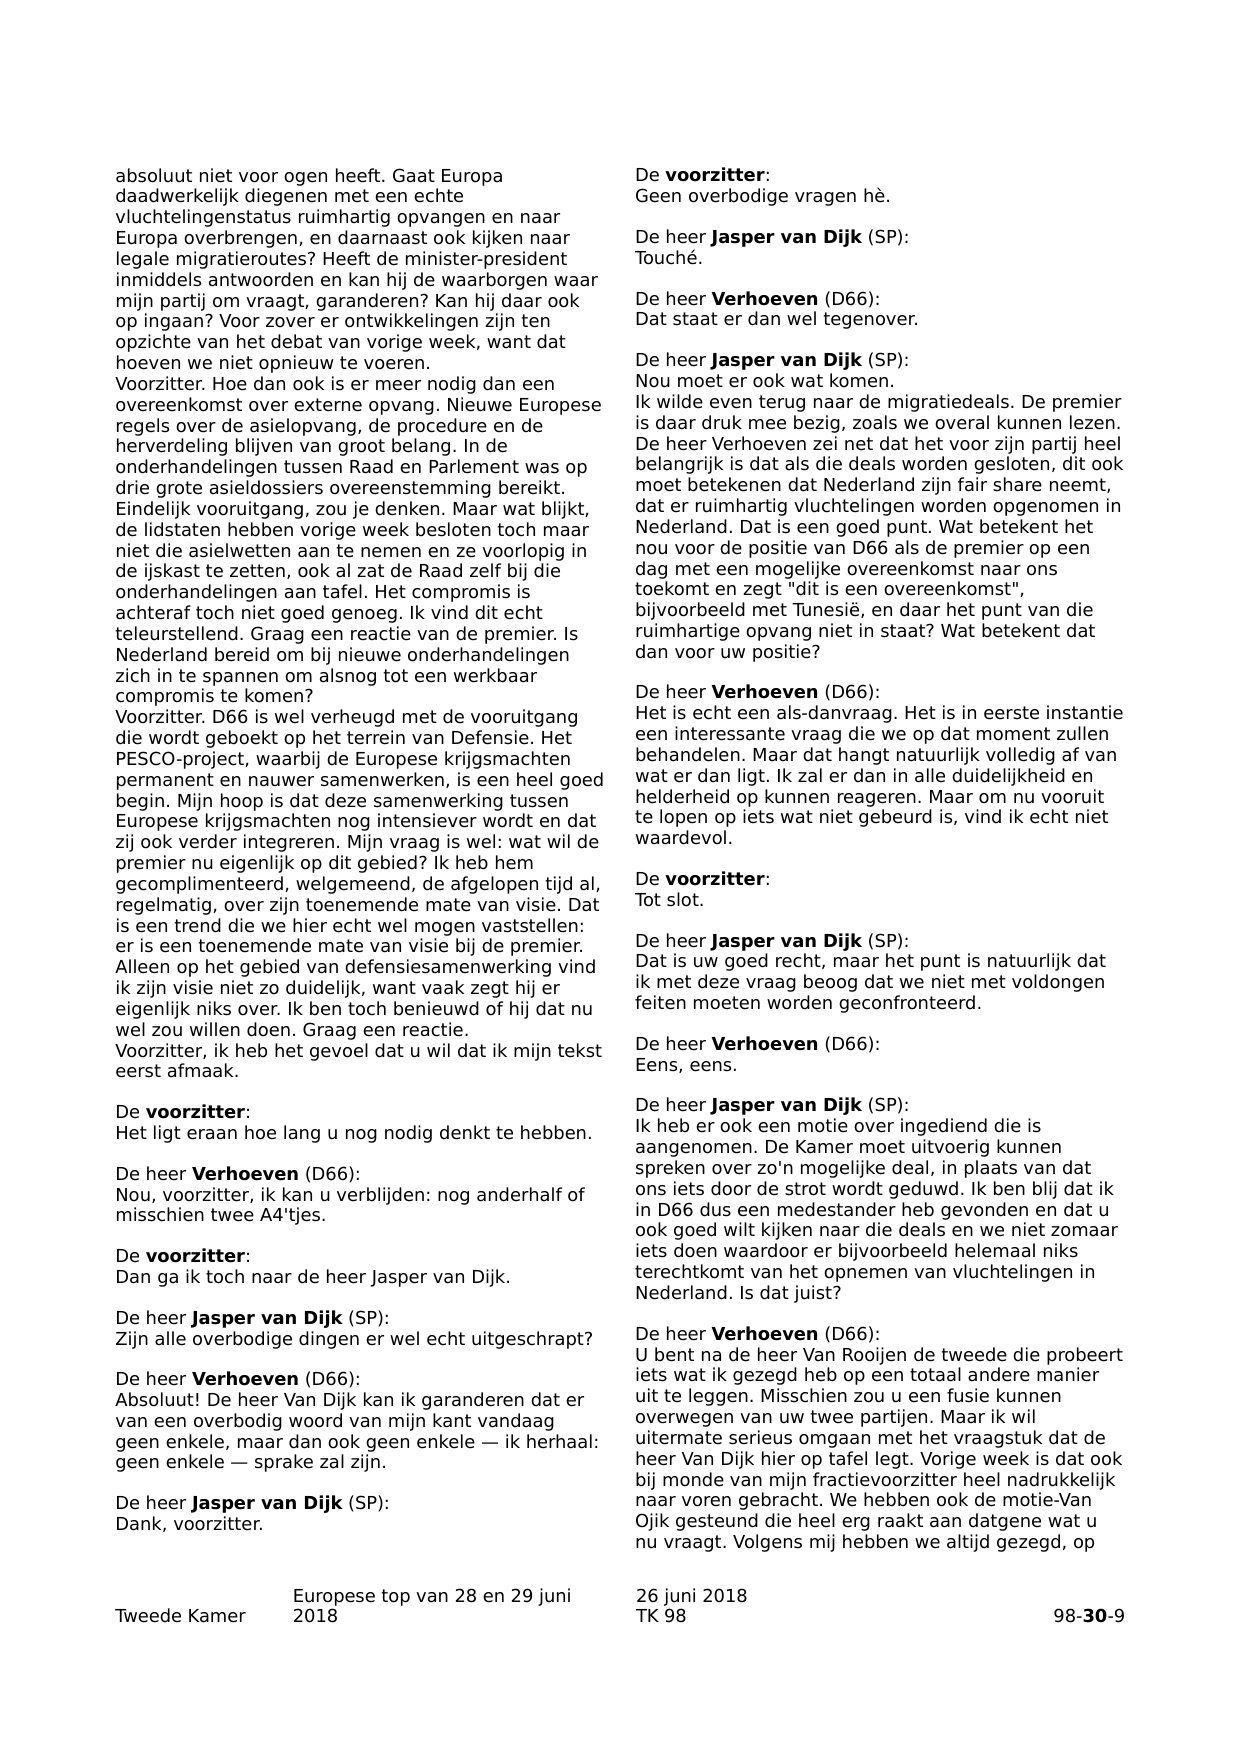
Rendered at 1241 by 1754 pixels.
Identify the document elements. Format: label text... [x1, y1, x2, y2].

text De voorzitter: [115, 1102, 605, 1123]
text De voorzitter: [635, 165, 1125, 186]
text U bent na de heer Van Rooijen de tweede die probeert iets wat ik gezegd heb op een totaal andere manier uit te leggen. Misschien zou u een fusie kunnen overwegen van uw twee partijen. Maar ik wil uitermate serieus omgaan met het vraagstuk dat de heer Van Dijk hier op tafel legt. Vorige week is dat ook bij monde van mijn fractievoorzitter heel nadrukkelijk naar voren gebracht. We hebben ook de motie-Van Ojik gesteund die heel erg raakt aan datgene wat u nu vraagt. Volgens mij hebben we altijd gezegd, op [635, 1344, 1125, 1553]
text Dat staat er dan wel tegenover. [635, 309, 1125, 330]
text De heer Jasper van Dijk (SP): [115, 1493, 605, 1514]
text De voorzitter: [635, 869, 1125, 890]
text De heer Jasper van Dijk (SP): [635, 931, 1125, 951]
text Het is echt een als-danvraag. Het is in eerste instantie een interessante vraag die we op dat moment zullen behandelen. Maar dat hangt natuurlijk volledig af van wat er dan ligt. Ik zal er dan in alle duidelijkheid en helderheid op kunnen reageren. Maar om nu vooruit te lopen op iets wat niet gebeurd is, vind ik echt niet waardevol. [635, 703, 1125, 849]
text Dank, voorzitter. [115, 1514, 605, 1535]
text Voorzitter. Hoe dan ook is er meer nodig dan een overeenkomst over externe opvang. Nieuwe Europese regels over de asielopvang, de procedure en de herverdeling blijven van groot belang. In de onderhandelingen tussen Raad en Parlement was op drie grote asieldossiers overeenstemming bereikt. Eindelijk vooruitgang, zou je denken. Maar wat blijkt, de lidstaten hebben vorige week besloten toch maar niet die asielwetten aan te nemen en ze voorlopig in de ijskast te zetten, ook al zat de Raad zelf bij die onderhandelingen aan tafel. Het compromis is achteraf toch niet goed genoeg. Ik vind dit echt teleurstellend. Graag een reactie van de premier. Is Nederland bereid om bij nieuwe onderhandelingen zich in te spannen om alsnog tot een werkbaar compromis te komen? [115, 374, 605, 707]
text Dat is uw goed recht, maar het punt is natuurlijk dat ik met deze vraag beoog dat we niet met voldongen feiten moeten worden geconfronteerd. [635, 951, 1125, 1014]
text Ik heb er ook een motie over ingediend die is aangenomen. De Kamer moet uitvoerig kunnen spreken over zo'n mogelijke deal, in plaats van dat ons iets door de strot wordt geduwd. Ik ben blij dat ik in D66 dus een medestander heb gevonden en dat u ook goed wilt kijken naar die deals en we niet zomaar iets doen waardoor er bijvoorbeeld helemaal niks terechtkomt van het opnemen van vluchtelingen in Nederland. Is dat juist? [635, 1116, 1125, 1303]
text Nou moet er ook wat komen. [635, 371, 1125, 392]
text Voorzitter. D66 is wel verheugd met de vooruitgang die wordt geboekt op het terrein van Defensie. Het PESCO-project, waarbij de Europese krijgsmachten permanent en nauwer samenwerken, is een heel goed begin. Mijn hoop is dat deze samenwerking tussen Europese krijgsmachten nog intensiever wordt en dat zij ook verder integreren. Mijn vraag is wel: wat wil de premier nu eigenlijk op dit gebied? Ik heb hem gecomplimenteerd, welgemeend, de afgelopen tijd al, regelmatig, over zijn toenemende mate van visie. Dat is een trend die we hier echt wel mogen vaststellen: er is een toenemende mate van visie bij de premier. Alleen op het gebied van defensiesamenwerking vind ik zijn visie niet zo duidelijk, want vaak zegt hij er eigenlijk niks over. Ik ben toch benieuwd of hij dat nu wel zou willen doen. Graag een reactie. [115, 707, 605, 1040]
text De heer Jasper van Dijk (SP): [635, 350, 1125, 371]
text Absoluut! De heer Van Dijk kan ik garanderen dat er van een overbodig woord van mijn kant vandaag geen enkele, maar dan ook geen enkele — ik herhaal: geen enkele — sprake zal zijn. [115, 1390, 605, 1473]
text De heer Jasper van Dijk (SP): [635, 1095, 1125, 1116]
text De heer Verhoeven (D66): [115, 1369, 605, 1390]
text absoluut niet voor ogen heeft. Gaat Europa daadwerkelijk diegenen met een echte vluchtelingenstatus ruimhartig opvangen en naar Europa overbrengen, en daarnaast ook kijken naar legale migratieroutes? Heeft de minister-president inmiddels antwoorden en kan hij de waarborgen waar mijn partij om vraagt, garanderen? Kan hij daar ook op ingaan? Voor zover er ontwikkelingen zijn ten opzichte van het debat van vorige week, want dat hoeven we niet opnieuw te voeren. [115, 165, 605, 374]
text Voorzitter, ik heb het gevoel dat u wil dat ik mijn tekst eerst afmaak. [115, 1040, 605, 1082]
text Het ligt eraan hoe lang u nog nodig denkt te hebben. [115, 1123, 605, 1143]
text Eens, eens. [635, 1054, 1125, 1075]
text De heer Verhoeven (D66): [635, 1034, 1125, 1054]
text De heer Verhoeven (D66): [115, 1163, 605, 1184]
text De voorzitter: [115, 1246, 605, 1267]
text De heer Jasper van Dijk (SP): [115, 1307, 605, 1328]
text Ik wilde even terug naar de migratiedeals. De premier is daar druk mee bezig, zoals we overal kunnen lezen. De heer Verhoeven zei net dat het voor zijn partij heel belangrijk is dat als die deals worden gesloten, dit ook moet betekenen dat Nederland zijn fair share neemt, dat er ruimhartig vluchtelingen worden opgenomen in Nederland. Dat is een goed punt. Wat betekent het nou voor de positie van D66 als de premier op een dag met een mogelijke overeenkomst naar ons toekomt en zegt "dit is een overeenkomst", bijvoorbeeld met Tunesië, en daar het punt van die ruimhartige opvang niet in staat? Wat betekent dat dan voor uw positie? [635, 392, 1125, 662]
text De heer Verhoeven (D66): [635, 682, 1125, 703]
text Dan ga ik toch naar de heer Jasper van Dijk. [115, 1267, 605, 1287]
text Tot slot. [635, 890, 1125, 911]
text De heer Verhoeven (D66): [635, 288, 1125, 309]
text Zijn alle overbodige dingen er wel echt uitgeschrapt? [115, 1328, 605, 1349]
text De heer Verhoeven (D66): [635, 1323, 1125, 1344]
text Nou, voorzitter, ik kan u verblijden: nog anderhalf of misschien twee A4'tjes. [115, 1184, 605, 1226]
text De heer Jasper van Dijk (SP): [635, 227, 1125, 248]
text Geen overbodige vragen hè. [635, 186, 1125, 207]
text Touché. [635, 248, 1125, 268]
